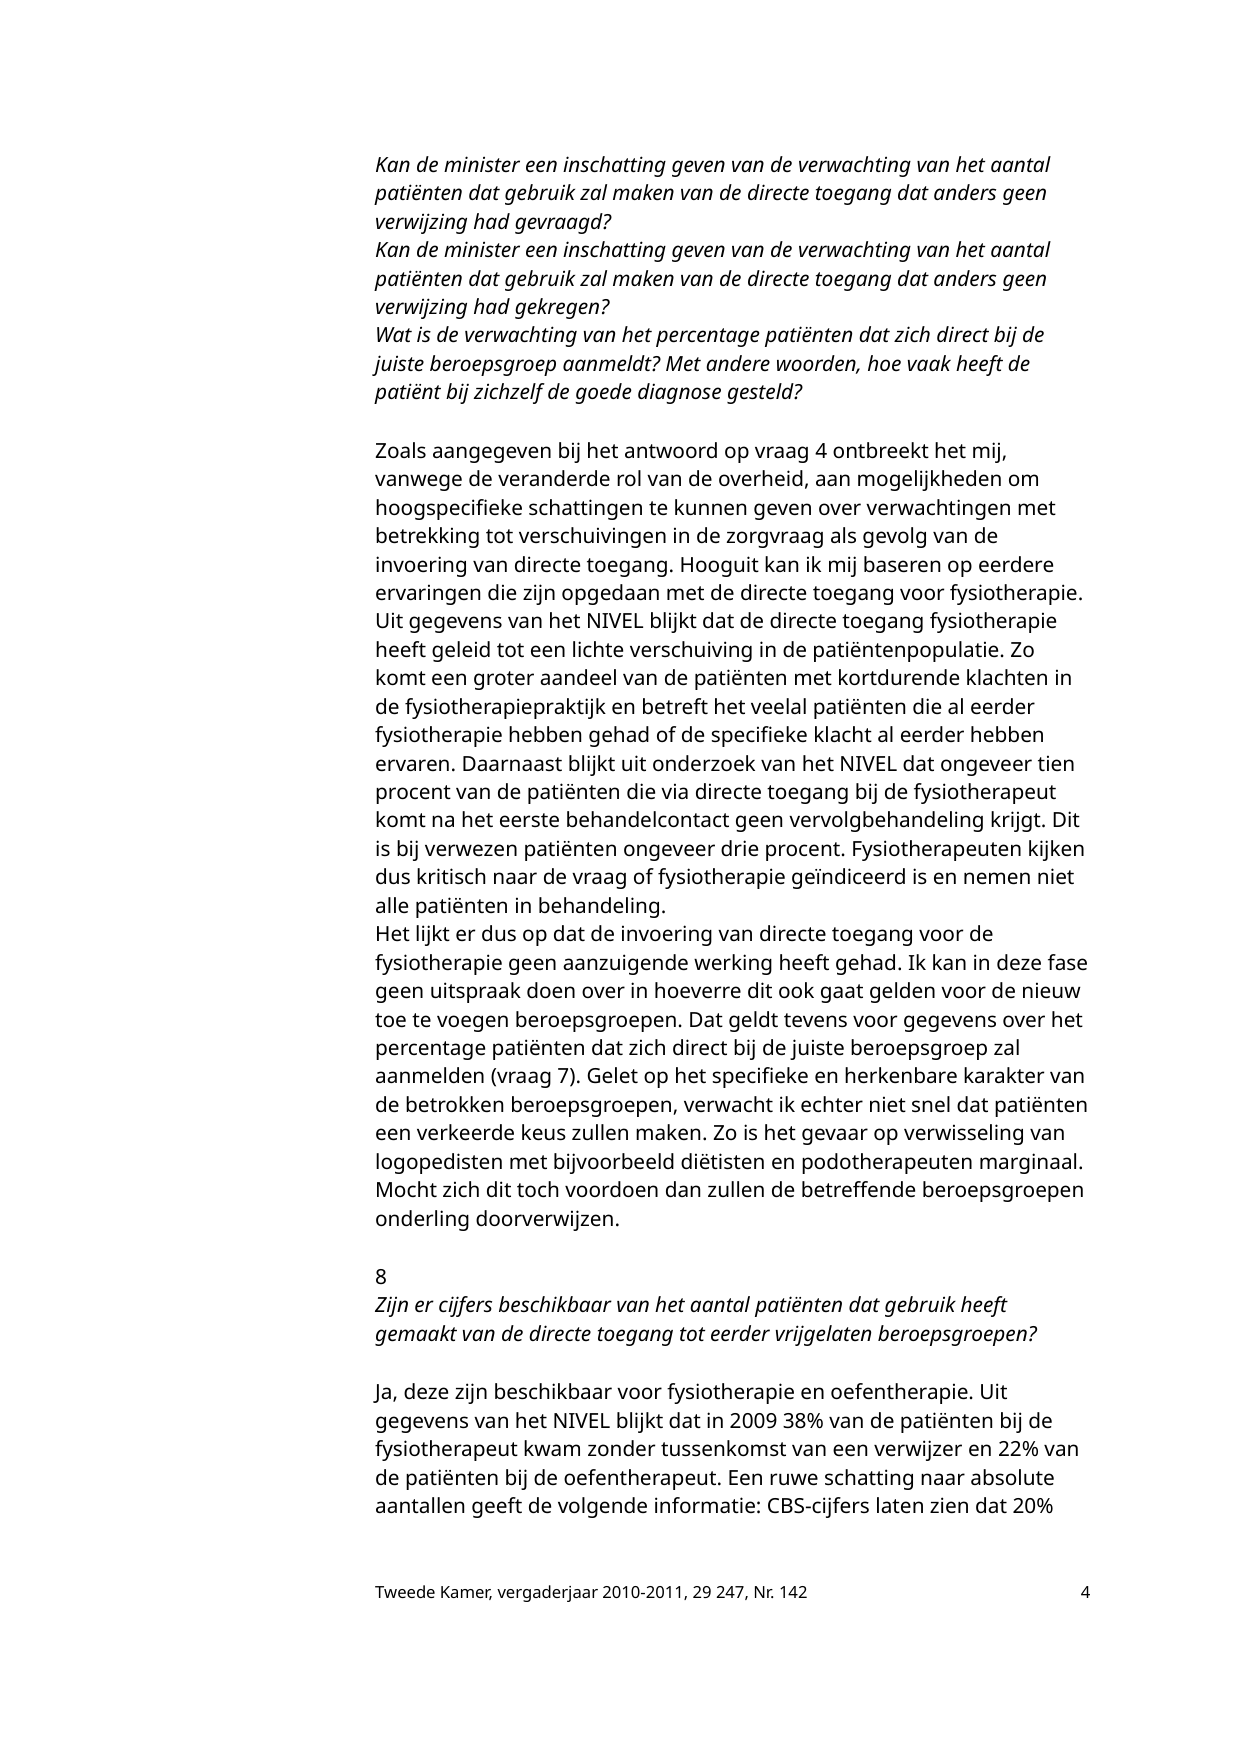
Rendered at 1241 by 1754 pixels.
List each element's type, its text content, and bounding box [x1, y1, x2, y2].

text Het lijkt er dus op dat de invoering van directe toegang voor de fysiotherapie geen aanzuigende werking heeft gehad. Ik kan in deze fase geen uitspraak doen over in hoeverre dit ook gaat gelden voor de nieuw toe te voegen beroepsgroepen. Dat geldt tevens voor gegevens over het percentage patiënten dat zich direct bij de juiste beroepsgroep zal aanmelden (vraag 7). Gelet op het specifieke en herkenbare karakter van de betrokken beroepsgroepen, verwacht ik echter niet snel dat patiënten een verkeerde keus zullen maken. Zo is het gevaar op verwisseling van logopedisten met bijvoorbeeld diëtisten en podotherapeuten marginaal. Mocht zich dit toch voordoen dan zullen de betreffende beroepsgroepen onderling doorverwijzen. [375, 919, 1090, 1232]
text Ja, deze zijn beschikbaar voor fysiotherapie en oefentherapie. Uit gegevens van het NIVEL blijkt dat in 2009 38% van de patiënten bij de fysiotherapeut kwam zonder tussenkomst van een verwijzer en 22% van de patiënten bij de oefentherapeut. Een ruwe schatting naar absolute aantallen geeft de volgende informatie: CBS-cijfers laten zien dat 20% [375, 1377, 1090, 1520]
text Zoals aangegeven bij het antwoord op vraag 4 ontbreekt het mij, vanwege de veranderde rol van de overheid, aan mogelijkheden om hoogspecifieke schattingen te kunnen geven over verwachtingen met betrekking tot verschuivingen in de zorgvraag als gevolg van de invoering van directe toegang. Hooguit kan ik mij baseren op eerdere ervaringen die zijn opgedaan met de directe toegang voor fysiotherapie. Uit gegevens van het NIVEL blijkt dat de directe toegang fysiotherapie heeft geleid tot een lichte verschuiving in de patiëntenpopulatie. Zo komt een groter aandeel van de patiënten met kortdurende klachten in de fysiotherapiepraktijk en betreft het veelal patiënten die al eerder fysiotherapie hebben gehad of de specifieke klacht al eerder hebben ervaren. Daarnaast blijkt uit onderzoek van het NIVEL dat ongeveer tien procent van de patiënten die via directe toegang bij de fysiotherapeut komt na het eerste behandelcontact geen vervolgbehandeling krijgt. Dit is bij verwezen patiënten ongeveer drie procent. Fysiotherapeuten kijken dus kritisch naar de vraag of fysiotherapie geïndiceerd is en nemen niet alle patiënten in behandeling. [375, 436, 1090, 919]
text Wat is de verwachting van het percentage patiënten dat zich direct bij de juiste beroepsgroep aanmeldt? Met andere woorden, hoe vaak heeft de patiënt bij zichzelf de goede diagnose gesteld? [375, 321, 1090, 406]
text 8 [375, 1262, 1090, 1291]
text Zijn er cijfers beschikbaar van het aantal patiënten dat gebruik heeft gemaakt van de directe toegang tot eerder vrijgelaten beroepsgroepen? [375, 1291, 1090, 1347]
text Kan de minister een inschatting geven van de verwachting van het aantal patiënten dat gebruik zal maken van de directe toegang dat anders geen verwijzing had gekregen? [375, 235, 1090, 321]
text Kan de minister een inschatting geven van de verwachting van het aantal patiënten dat gebruik zal maken van de directe toegang dat anders geen verwijzing had gevraagd? [375, 150, 1090, 235]
